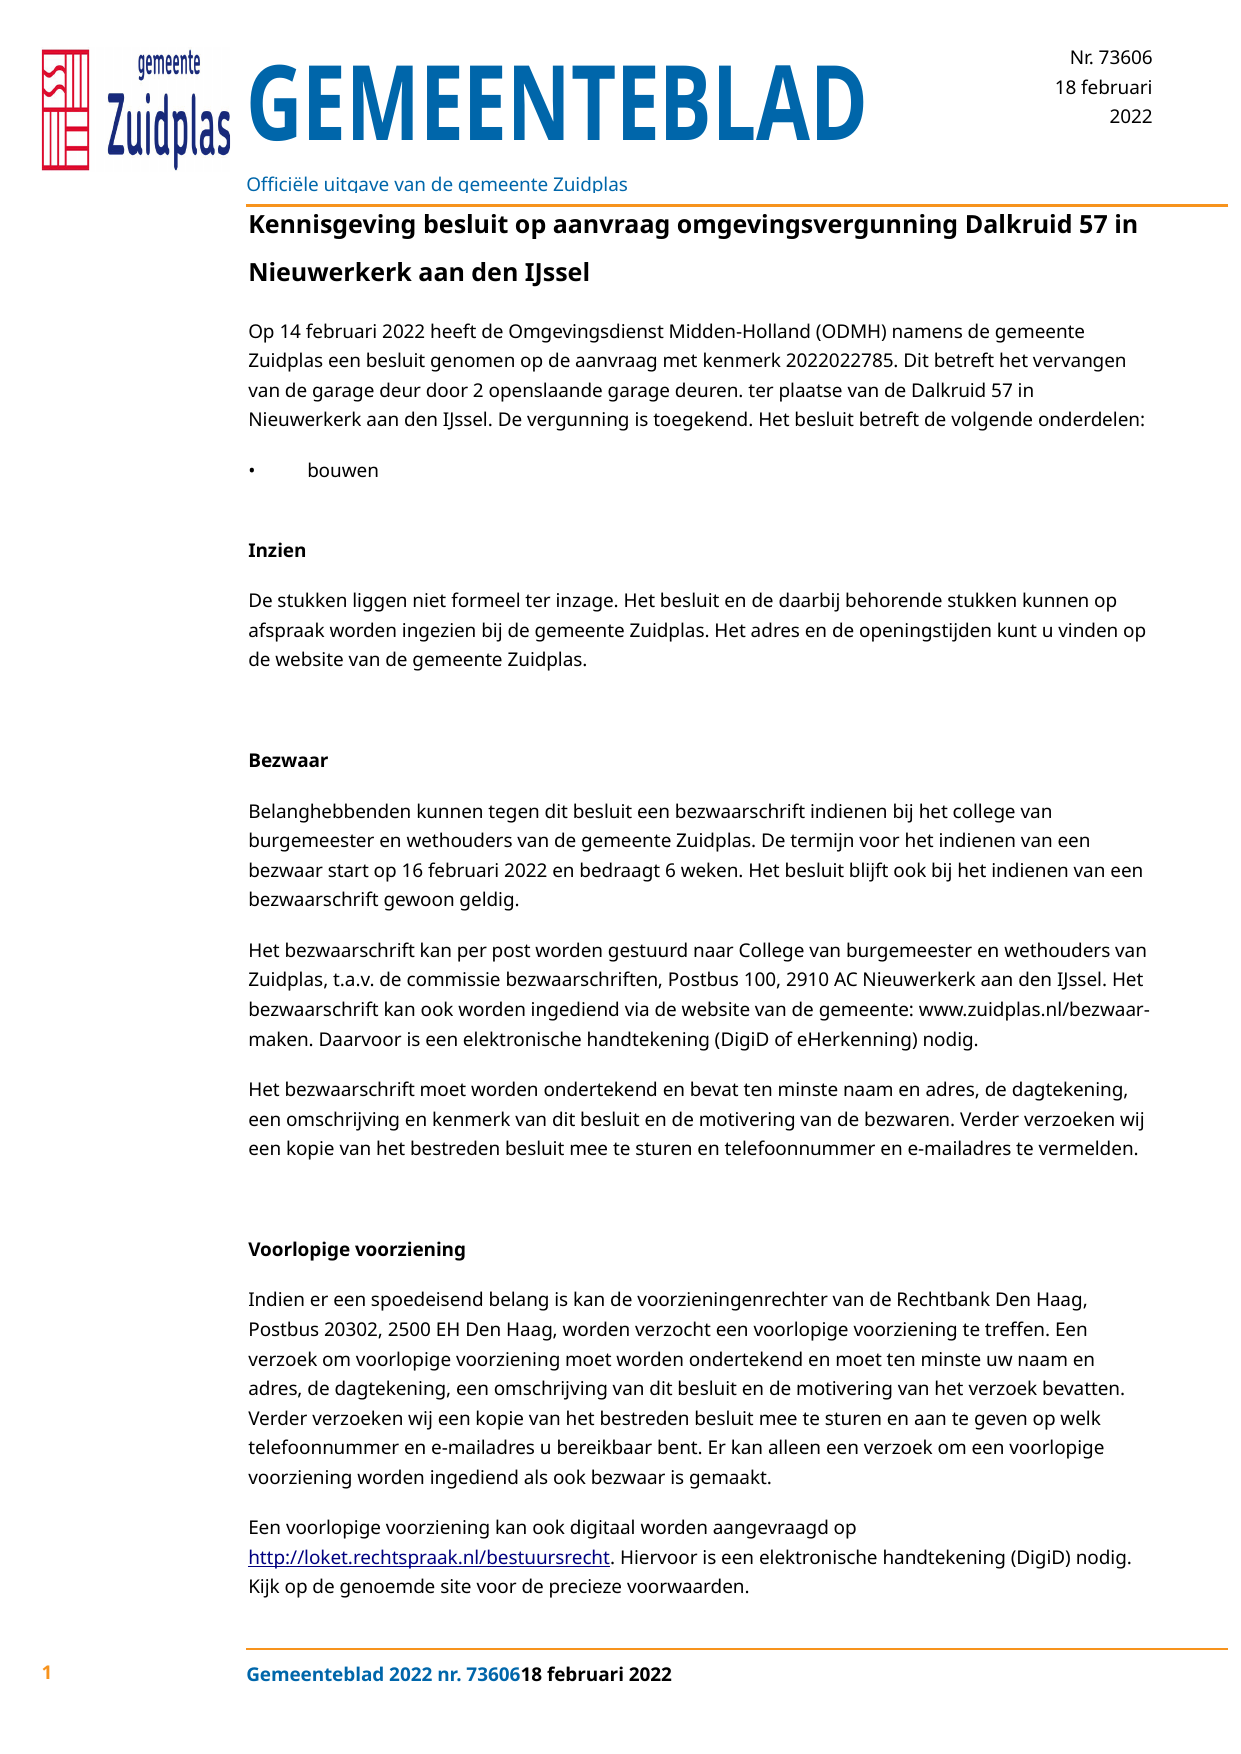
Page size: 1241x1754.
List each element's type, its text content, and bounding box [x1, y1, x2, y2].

picture [41, 47, 231, 172]
text Een voorlopige voorziening kan ook digitaal worden aangevraagd op http://loket.rechtspraak.nl/bestuursrecht. Hiervoor is een elektronische handtekening (DigiD) nodig. Kijk op de genoemde site voor de precieze voorwaarden. [248, 1514, 1152, 1599]
text Belanghebbenden kunnen tegen dit besluit een bezwaarschrift indienen bij het college van burgemeester en wethouders van de gemeente Zuidplas. De termijn voor het indienen van een bezwaar start op 16 februari 2022 en bedraagt 6 weken. Het besluit blijft ook bij het indienen van een bezwaarschrift gewoon geldig. [248, 798, 1152, 912]
text De stukken liggen niet formeel ter inzage. Het besluit en de daarbij behorende stukken kunnen op afspraak worden ingezien bij de gemeente Zuidplas. Het adres en de openingstijden kunt u vinden op de website van de gemeente Zuidplas. [248, 587, 1152, 672]
text Het bezwaarschrift moet worden ondertekend en bevat ten minste naam en adres, de dagtekening, een omschrijving en kenmerk van dit besluit en de motivering van de bezwaren. Verder verzoeken wij een kopie van het bestreden besluit mee te sturen en telefoonnummer en e-mailadres te vermelden. [248, 1076, 1152, 1161]
text Voorlopige voorziening [248, 1236, 1152, 1262]
text Inzien [248, 537, 1152, 563]
text Indien er een spoedeisend belang is kan de voorzieningenrechter van de Rechtbank Den Haag, Postbus 20302, 2500 EH Den Haag, worden verzocht een voorlopige voorziening te treffen. Een verzoek om voorlopige voorziening moet worden ondertekend en moet ten minste uw naam en adres, de dagtekening, een omschrijving van dit besluit en de motivering van het verzoek bevatten. Verder verzoeken wij een kopie van het bestreden besluit mee te sturen en aan te geven op welk telefoonnummer en e-mailadres u bereikbaar bent. Er kan alleen een verzoek om een voorlopige voorziening worden ingediend als ook bezwaar is gemaakt. [248, 1287, 1152, 1490]
text Het bezwaarschrift kan per post worden gestuurd naar College van burgemeester en wethouders van Zuidplas, t.a.v. de commissie bezwaarschriften, Postbus 100, 2910 AC Nieuwerkerk aan den IJssel. Het bezwaarschrift kan ook worden ingediend via de website van de gemeente: www.zuidplas.nl/bezwaar-maken. Daarvoor is een elektronische handtekening (DigiD of eHerkenning) nodig. [248, 937, 1152, 1052]
text Op 14 februari 2022 heeft de Omgevingsdienst Midden-Holland (ODMH) namens de gemeente Zuidplas een besluit genomen op de aanvraag met kenmerk 2022022785. Dit betreft het vervangen van de garage deur door 2 openslaande garage deuren. ter plaatse van de Dalkruid 57 in Nieuwerkerk aan den IJssel. De vergunning is toegekend. Het besluit betreft de volgende onderdelen: [248, 318, 1152, 432]
list bouwen [248, 457, 1152, 483]
text Kennisgeving besluit op aanvraag omgevingsvergunning Dalkruid 57 in Nieuwerkerk aan den IJssel [248, 207, 1152, 288]
text Bezwaar [248, 747, 1152, 773]
